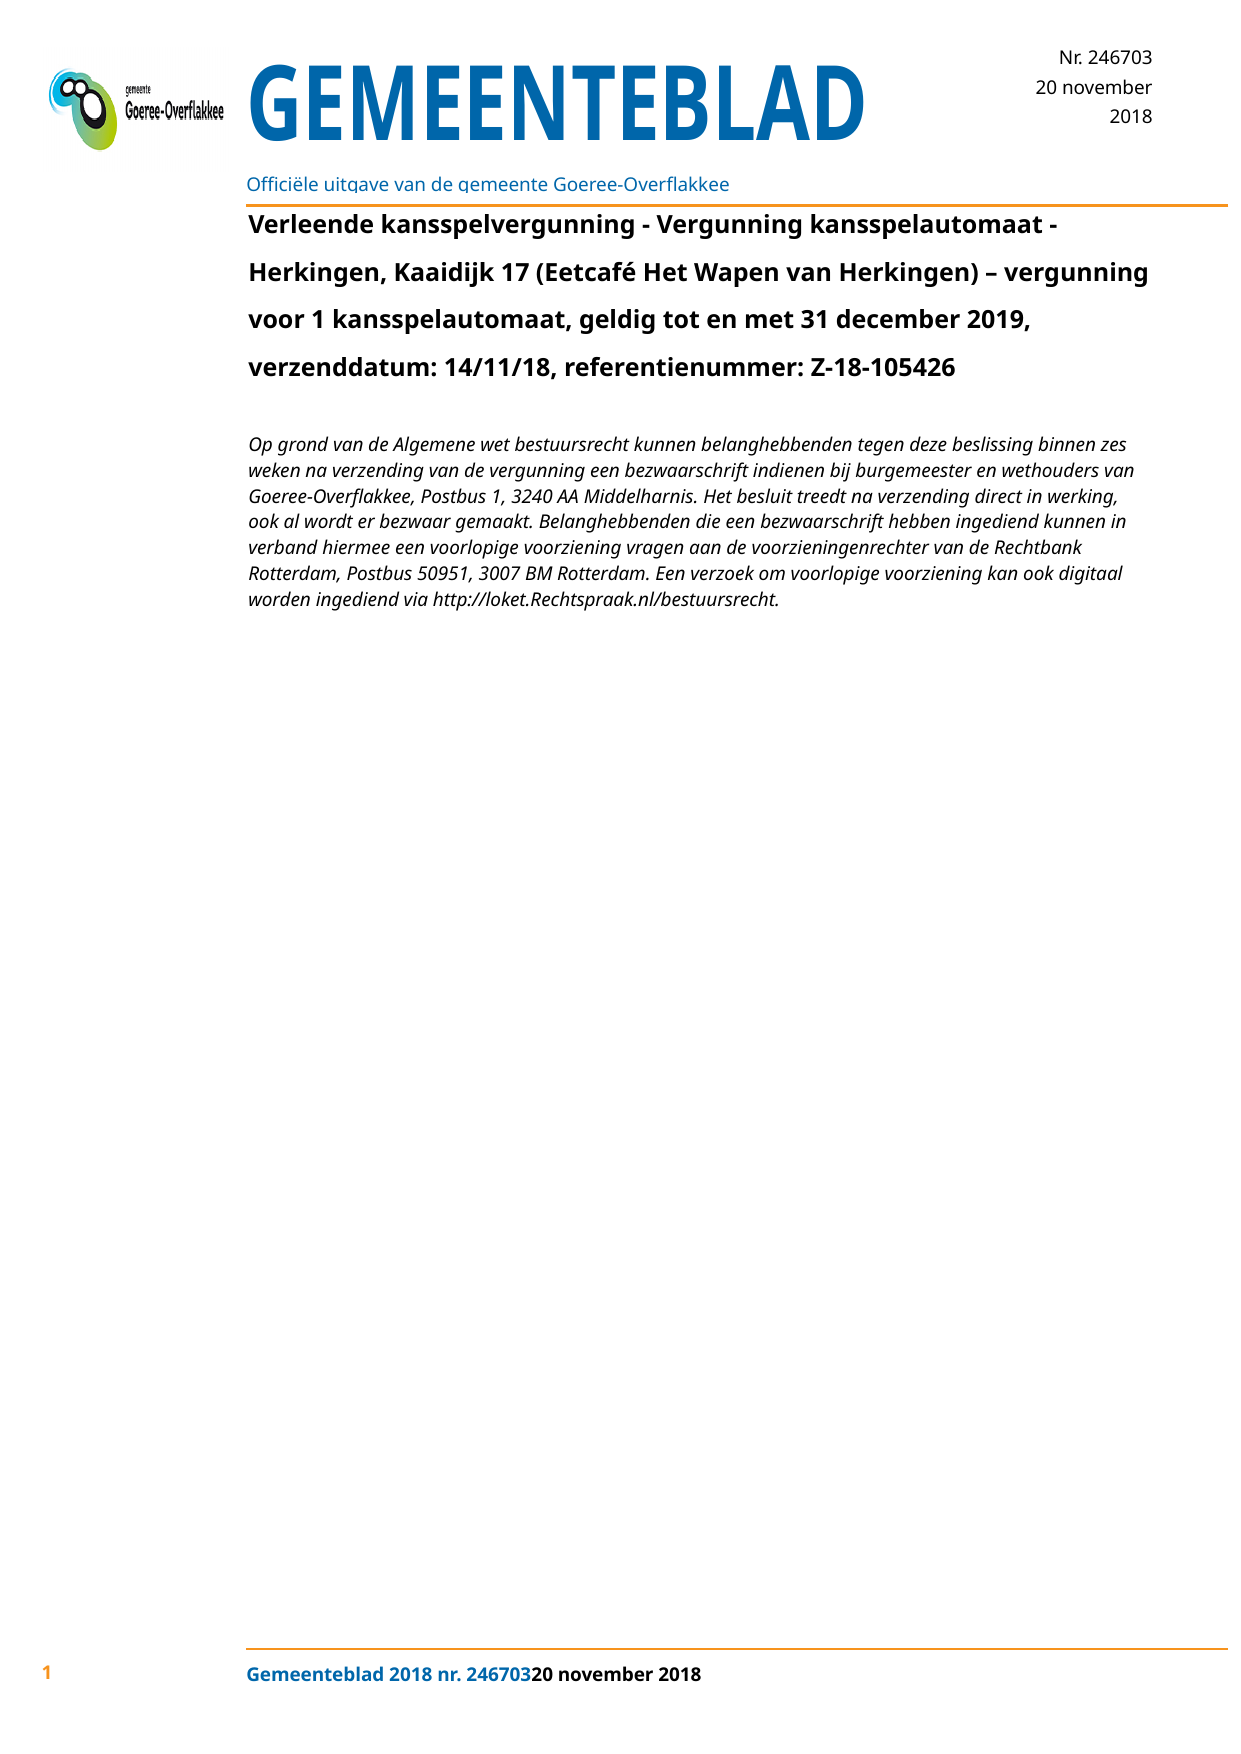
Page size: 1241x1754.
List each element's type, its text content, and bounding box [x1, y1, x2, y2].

text Op grond van de Algemene wet bestuursrecht kunnen belanghebbenden tegen deze beslissing binnen zes weken na verzending van de vergunning een bezwaarschrift indienen bij burgemeester en wethouders van Goeree-Overflakkee, Postbus 1, 3240 AA Middelharnis. Het besluit treedt na verzending direct in werking, ook al wordt er bezwaar gemaakt. Belanghebbenden die een bezwaarschrift hebben ingediend kunnen in verband hiermee een voorlopige voorziening vragen aan de voorzieningenrechter van de Rechtbank Rotterdam, Postbus 50951, 3007 BM Rotterdam. Een verzoek om voorlopige voorziening kan ook digitaal worden ingediend via http://loket.Rechtspraak.nl/bestuursrecht. [248, 431, 1152, 611]
text Verleende kansspelvergunning - Vergunning kansspelautomaat - Herkingen, Kaaidijk 17 (Eetcafé Het Wapen van Herkingen) – vergunning voor 1 kansspelautomaat, geldig tot en met 31 december 2019, verzenddatum: 14/11/18, referentienummer: Z-18-105426 [248, 207, 1152, 384]
picture [41, 47, 231, 172]
